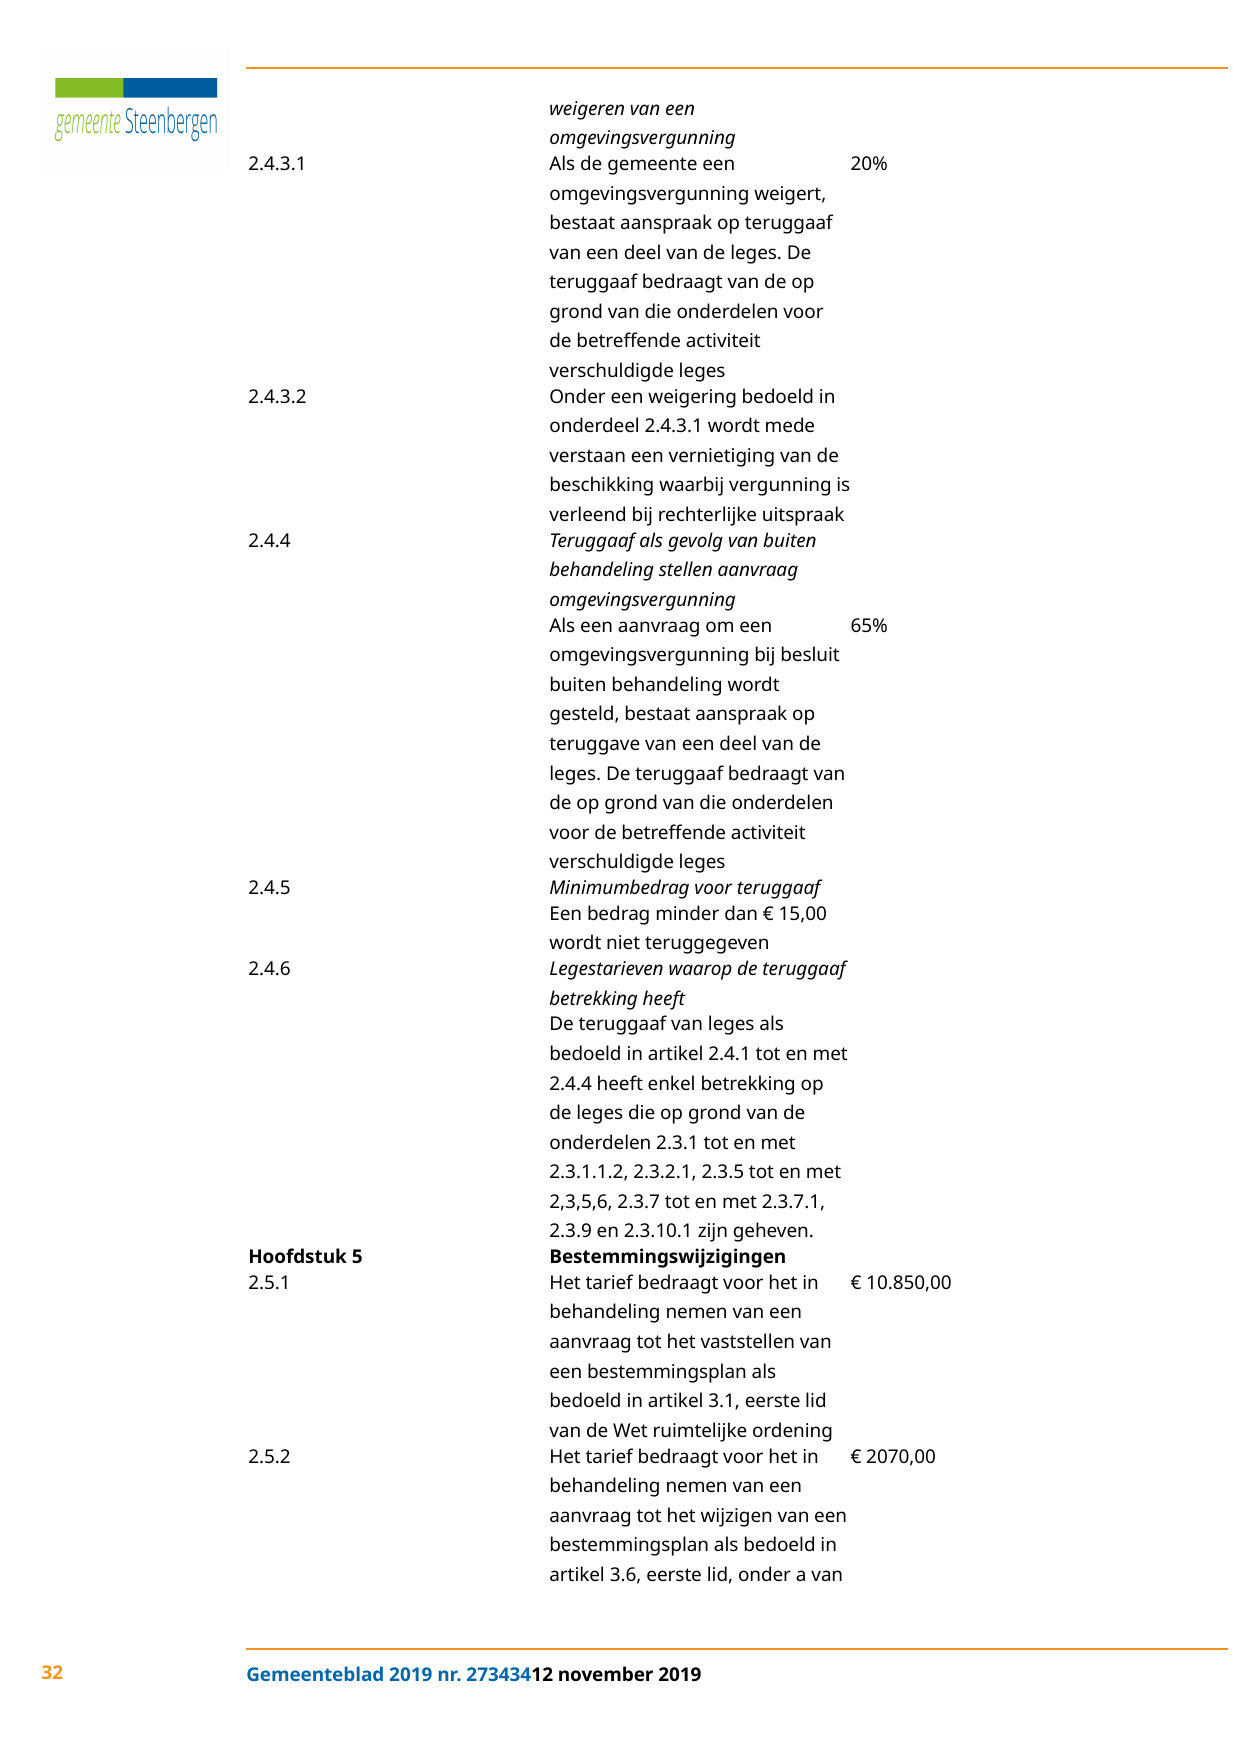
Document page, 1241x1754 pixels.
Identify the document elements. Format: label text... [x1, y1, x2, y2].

table_cell 2.5.2 [248, 1443, 549, 1587]
table_cell weigeren van een omgevingsvergunning [549, 95, 850, 150]
table_cell 2.4.5 [248, 874, 549, 900]
table_cell 2.4.3.2 [248, 383, 549, 527]
table_cell € 10.850,00 [850, 1269, 1152, 1443]
table_cell [850, 900, 1152, 955]
table_cell Een bedrag minder dan € 15,00 wordt niet teruggegeven [549, 900, 850, 955]
table_cell Hoofdstuk 5 [248, 1244, 549, 1269]
table_cell Het tarief bedraagt voor het in behandeling nemen van een aanvraag tot het vaststellen van een bestemmingsplan als bedoeld in artikel 3.1, eerste lid van de Wet ruimtelijke ordening [549, 1269, 850, 1443]
table_cell [850, 1011, 1152, 1243]
table_cell Minimumbedrag voor teruggaaf [549, 874, 850, 900]
table_cell [850, 95, 1152, 150]
table_cell Bestemmingswijzigingen [549, 1244, 850, 1269]
table_cell 2.5.1 [248, 1269, 549, 1443]
table_cell Legestarieven waarop de teruggaaf betrekking heeft [549, 955, 850, 1011]
table_cell Het tarief bedraagt voor het in behandeling nemen van een aanvraag tot het wijzigen van een bestemmingsplan als bedoeld in artikel 3.6, eerste lid, onder a van [549, 1443, 850, 1587]
table_cell [850, 1244, 1152, 1269]
table_cell [248, 900, 549, 955]
table_cell [850, 527, 1152, 612]
table_cell Als een aanvraag om een omgevingsvergunning bij besluit buiten behandeling wordt gesteld, bestaat aanspraak op teruggave van een deel van de leges. De teruggaaf bedraagt van de op grond van die onderdelen voor de betreffende activiteit verschuldigde leges [549, 612, 850, 874]
table_cell Onder een weigering bedoeld in onderdeel 2.4.3.1 wordt mede verstaan een vernietiging van de beschikking waarbij vergunning is verleend bij rechterlijke uitspraak [549, 383, 850, 527]
table_cell [850, 874, 1152, 900]
picture [41, 47, 231, 172]
table_cell [850, 383, 1152, 527]
table_cell [248, 612, 549, 874]
table_cell Teruggaaf als gevolg van buiten behandeling stellen aanvraag omgevingsvergunning [549, 527, 850, 612]
table_cell Als de gemeente een omgevingsvergunning weigert, bestaat aanspraak op teruggaaf van een deel van de leges. De teruggaaf bedraagt van de op grond van die onderdelen voor de betreffende activiteit verschuldigde leges [549, 150, 850, 383]
table_cell 2.4.4 [248, 527, 549, 612]
table_cell 2.4.3.1 [248, 150, 549, 383]
table_cell De teruggaaf van leges als bedoeld in artikel 2.4.1 tot en met 2.4.4 heeft enkel betrekking op de leges die op grond van de onderdelen 2.3.1 tot en met 2.3.1.1.2, 2.3.2.1, 2.3.5 tot en met 2,3,5,6, 2.3.7 tot en met 2.3.7.1, 2.3.9 en 2.3.10.1 zijn geheven. [549, 1011, 850, 1243]
table_cell [248, 1011, 549, 1243]
table_cell 65% [850, 612, 1152, 874]
table_cell [248, 95, 549, 150]
table_cell [850, 955, 1152, 1011]
table_cell 20% [850, 150, 1152, 383]
table_cell 2.4.6 [248, 955, 549, 1011]
table_cell € 2070,00 [850, 1443, 1152, 1587]
